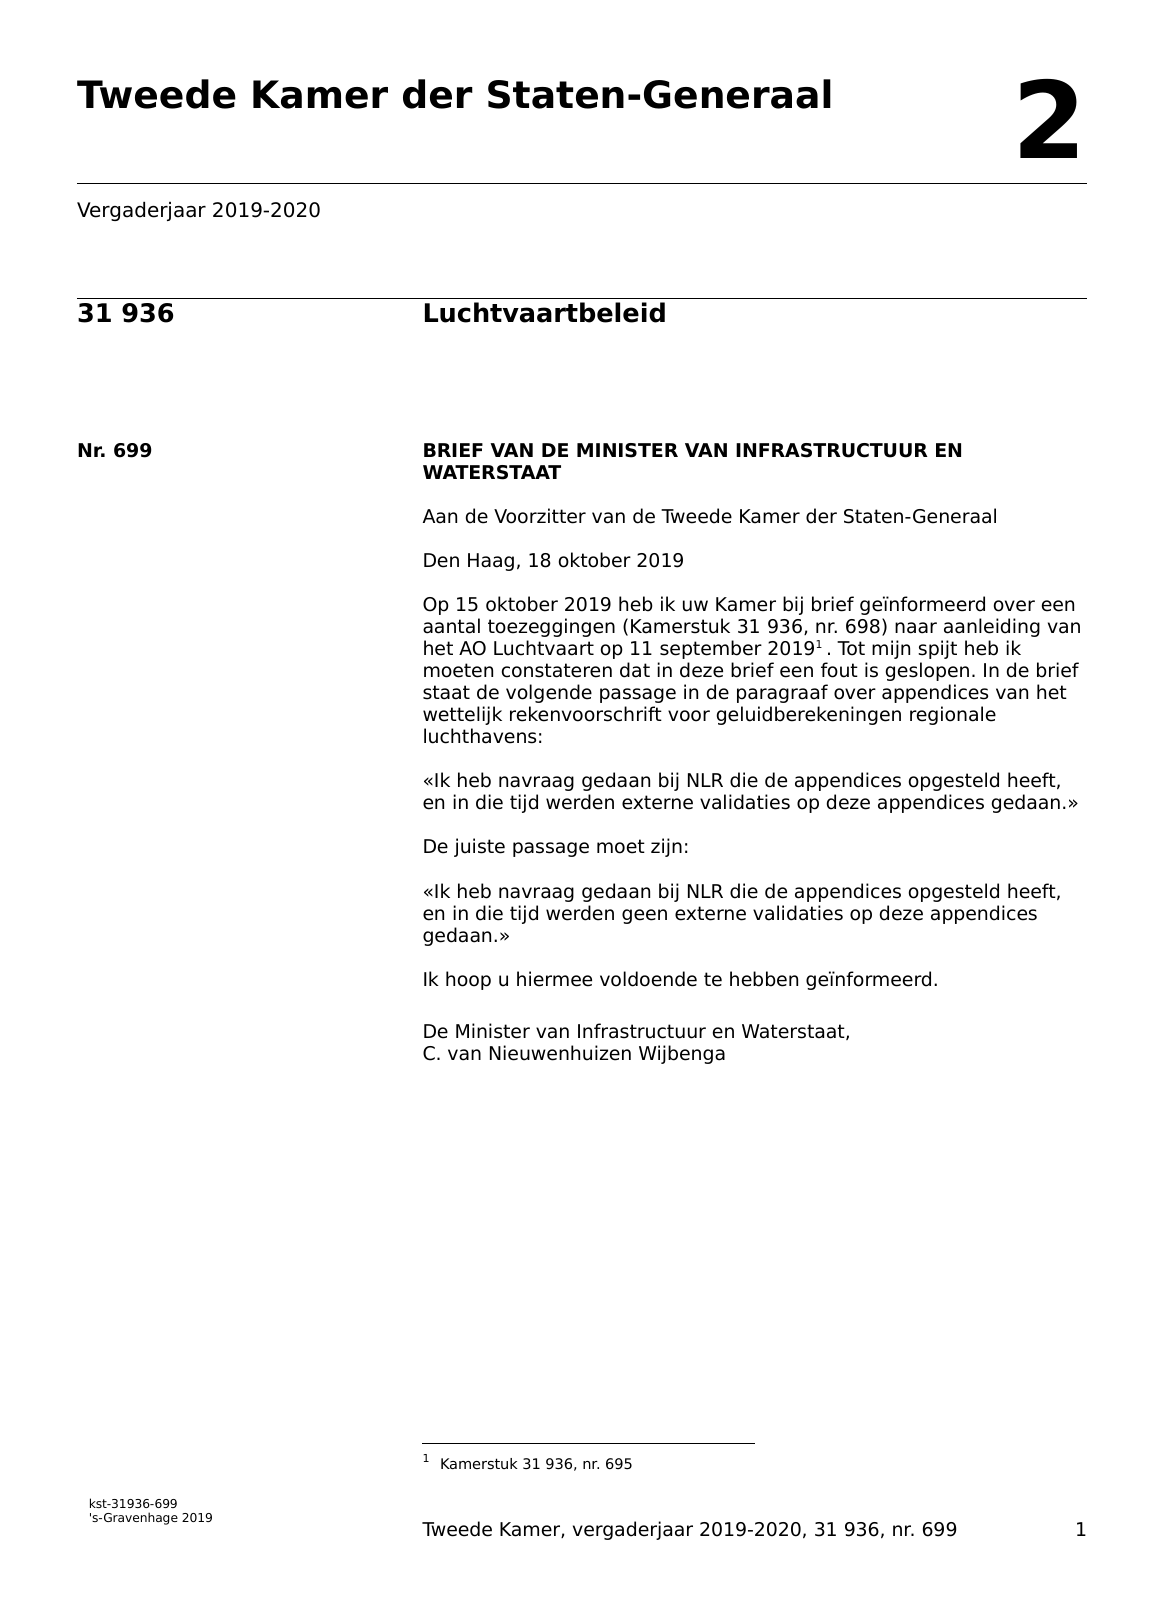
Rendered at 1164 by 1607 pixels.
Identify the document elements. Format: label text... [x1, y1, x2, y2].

text Op 15 oktober 2019 heb ik uw Kamer bij brief geïnformeerd over een aantal toezeggingen (Kamerstuk 31 936, nr. 698) naar aanleiding van het AO Luchtvaart op 11 september 2019. Tot mijn spijt heb ik moeten constateren dat in deze brief een fout is geslopen. In de brief staat de volgende passage in de paragraaf over appendices van het wettelijk rekenvoorschrift voor geluidberekeningen regionale luchthavens: [422, 594, 1087, 748]
subtitle Nr. 699 BRIEF VAN DE MINISTER VAN INFRASTRUCTUUR EN WATERSTAAT [77, 440, 1087, 484]
text «Ik heb navraag gedaan bij NLR die de appendices opgesteld heeft, en in die tijd werden geen externe validaties op deze appendices gedaan.» [422, 881, 1087, 946]
text De juiste passage moet zijn: [422, 836, 1087, 858]
text De Minister van Infrastructuur en Waterstaat, C. van Nieuwenhuizen Wijbenga [422, 1021, 1087, 1064]
table_header Tweede Kamer der Staten-Generaal [77, 59, 886, 183]
text Den Haag, 18 oktober 2019 [422, 550, 1087, 572]
subtitle 31 936 Luchtvaartbeleid [77, 299, 1087, 329]
text Aan de Voorzitter van de Tweede Kamer der Staten-Generaal [422, 506, 1087, 528]
table_header 2 [886, 59, 1087, 183]
text Ik hoop u hiermee voldoende te hebben geïnformeerd. [422, 969, 1087, 991]
text 's-Gravenhage 2019 [88, 1511, 323, 1525]
table_cell Vergaderjaar 2019-2020 [77, 184, 1087, 298]
text kst-31936-699 [88, 1497, 323, 1511]
text «Ik heb navraag gedaan bij NLR die de appendices opgesteld heeft, en in die tijd werden externe validaties op deze appendices gedaan.» [422, 770, 1087, 814]
text Kamerstuk 31 936, nr. 695 [422, 1452, 1087, 1474]
